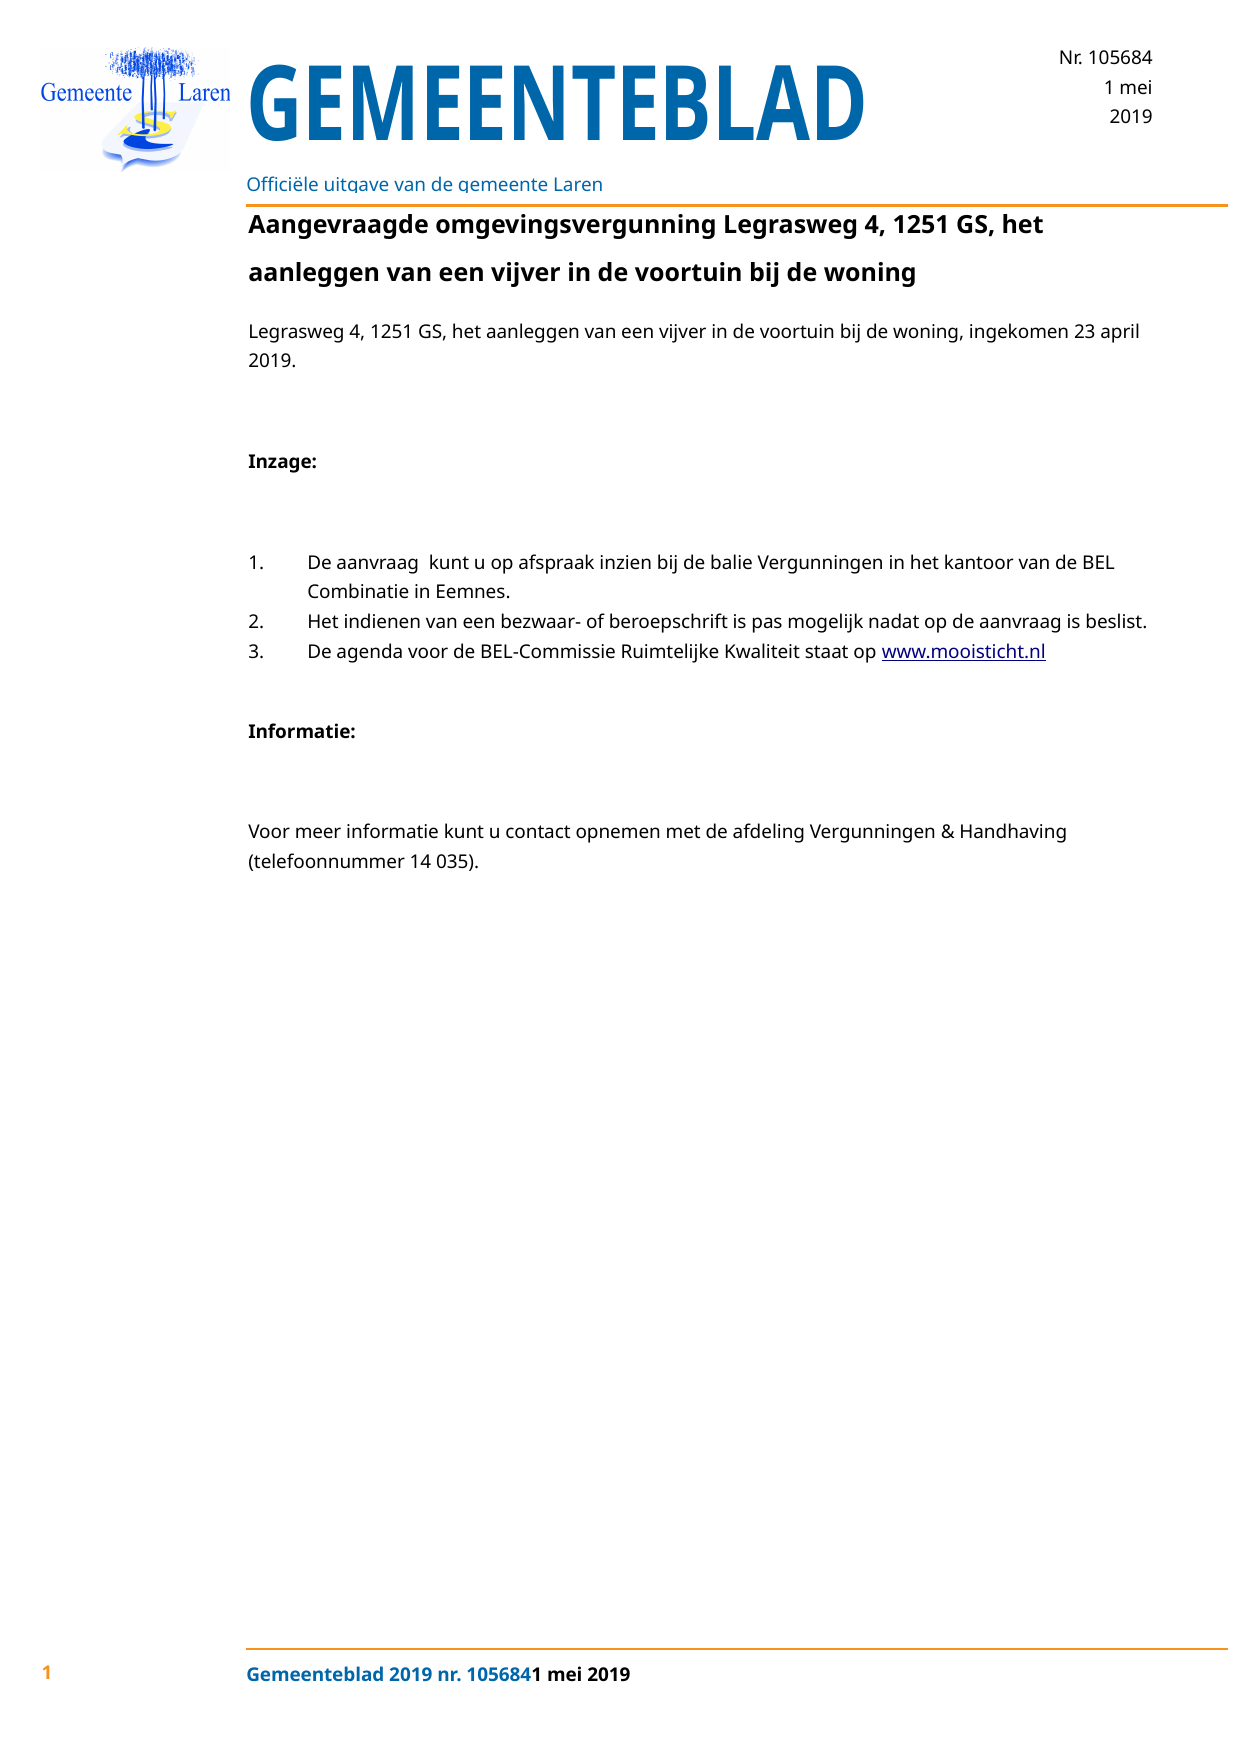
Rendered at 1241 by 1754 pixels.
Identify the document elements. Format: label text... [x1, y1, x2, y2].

text Inzage: [248, 448, 1152, 474]
text Voor meer informatie kunt u contact opnemen met de afdeling Vergunningen & Handhaving (telefoonnummer 14 035). [248, 819, 1152, 874]
picture [41, 47, 231, 172]
text Informatie: [248, 718, 1152, 744]
text Aangevraagde omgevingsvergunning Legrasweg 4, 1251 GS, het aanleggen van een vijver in de voortuin bij de woning [248, 207, 1152, 288]
list De agenda voor de BEL-Commissie Ruimtelijke Kwaliteit staat op www.mooisticht.nl [248, 638, 1152, 664]
list Het indienen van een bezwaar- of beroepschrift is pas mogelijk nadat op de aanvraag is beslist. [248, 608, 1152, 634]
list De aanvraag kunt u op afspraak inzien bij de balie Vergunningen in het kantoor van de BEL Combinatie in Eemnes. [248, 549, 1152, 604]
text Legrasweg 4, 1251 GS, het aanleggen van een vijver in de voortuin bij de woning, ingekomen 23 april 2019. [248, 318, 1152, 373]
